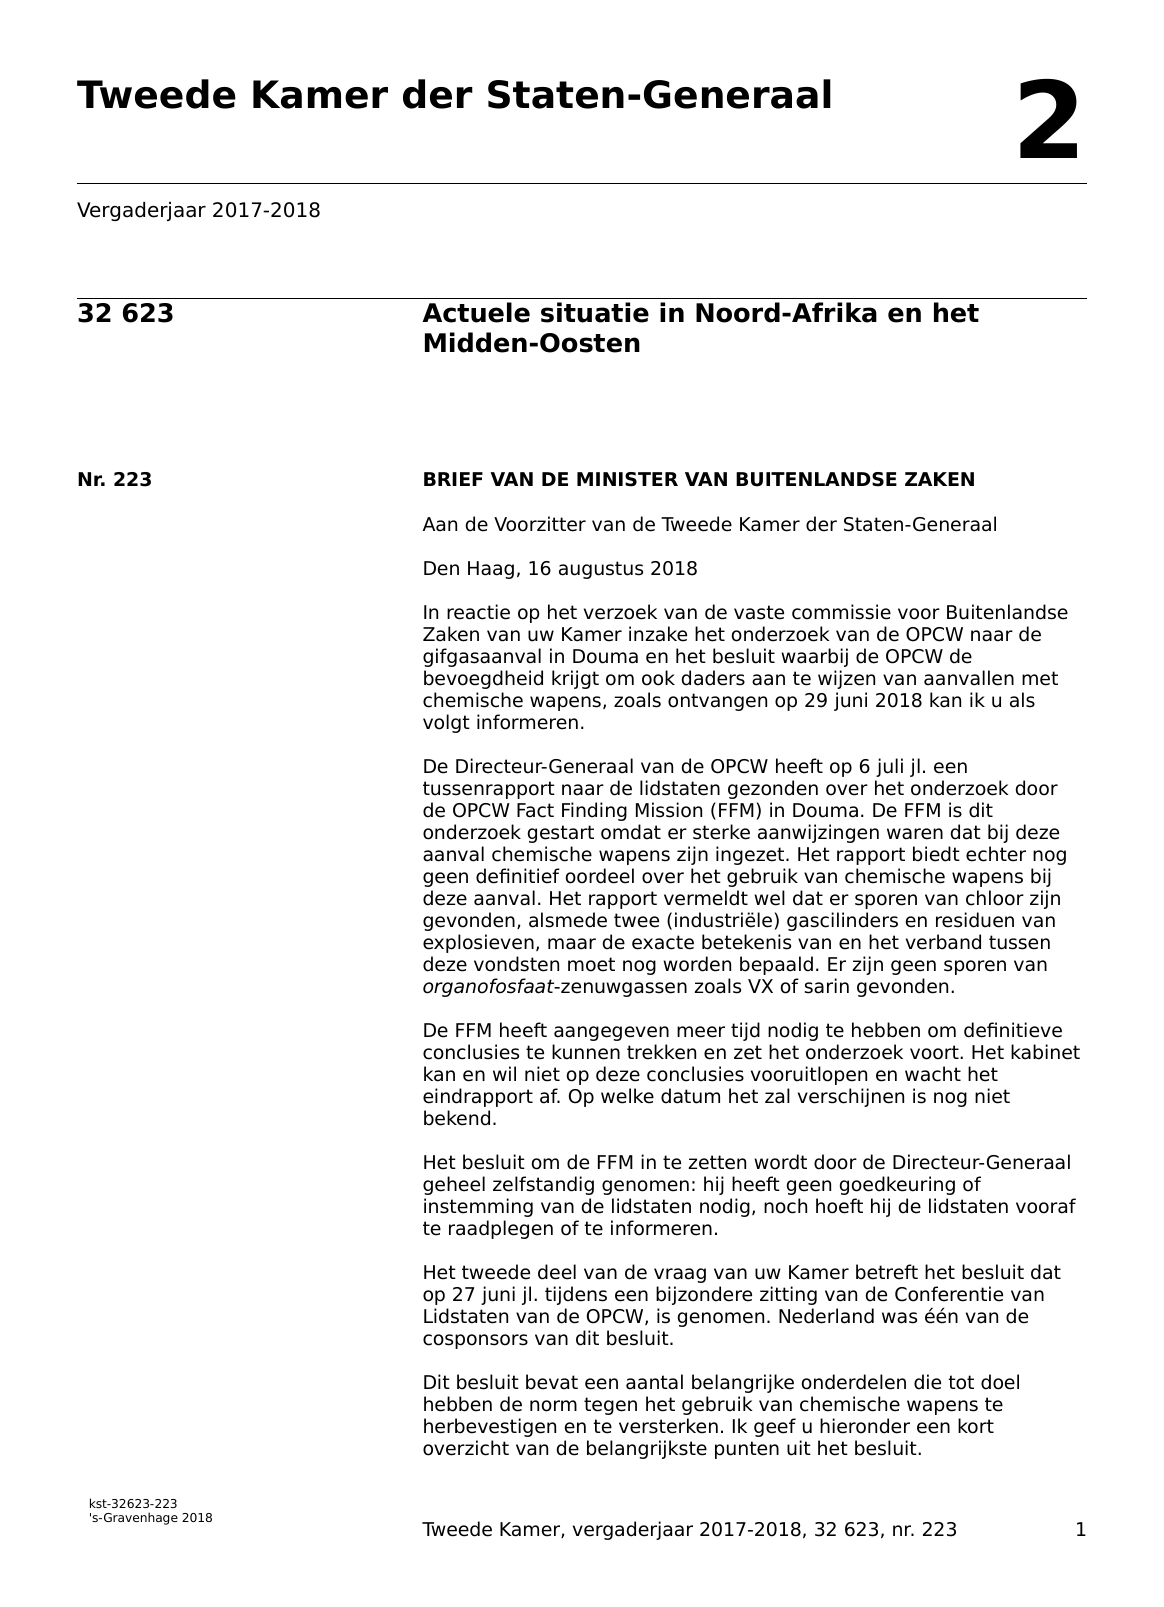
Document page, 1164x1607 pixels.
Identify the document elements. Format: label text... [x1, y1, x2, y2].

text Het tweede deel van de vraag van uw Kamer betreft het besluit dat op 27 juni jl. tijdens een bijzondere zitting van de Conferentie van Lidstaten van de OPCW, is genomen. Nederland was één van de cosponsors van dit besluit. [422, 1262, 1087, 1350]
subtitle 32 623 Actuele situatie in Noord-Afrika en het Midden-Oosten [77, 299, 1087, 358]
text De FFM heeft aangegeven meer tijd nodig te hebben om definitieve conclusies te kunnen trekken en zet het onderzoek voort. Het kabinet kan en wil niet op deze conclusies vooruitlopen en wacht het eindrapport af. Op welke datum het zal verschijnen is nog niet bekend. [422, 1020, 1087, 1130]
subtitle Nr. 223 BRIEF VAN DE MINISTER VAN BUITENLANDSE ZAKEN [77, 469, 1087, 491]
text Het besluit om de FFM in te zetten wordt door de Directeur-Generaal geheel zelfstandig genomen: hij heeft geen goedkeuring of instemming van de lidstaten nodig, noch hoeft hij de lidstaten vooraf te raadplegen of te informeren. [422, 1152, 1087, 1240]
text In reactie op het verzoek van de vaste commissie voor Buitenlandse Zaken van uw Kamer inzake het onderzoek van de OPCW naar de gifgasaanval in Douma en het besluit waarbij de OPCW de bevoegdheid krijgt om ook daders aan te wijzen van aanvallen met chemische wapens, zoals ontvangen op 29 juni 2018 kan ik u als volgt informeren. [422, 602, 1087, 734]
text De Directeur-Generaal van de OPCW heeft op 6 juli jl. een tussenrapport naar de lidstaten gezonden over het onderzoek door de OPCW Fact Finding Mission (FFM) in Douma. De FFM is dit onderzoek gestart omdat er sterke aanwijzingen waren dat bij deze aanval chemische wapens zijn ingezet. Het rapport biedt echter nog geen definitief oordeel over het gebruik van chemische wapens bij deze aanval. Het rapport vermeldt wel dat er sporen van chloor zijn gevonden, alsmede twee (industriële) gascilinders en residuen van explosieven, maar de exacte betekenis van en het verband tussen deze vondsten moet nog worden bepaald. Er zijn geen sporen van organofosfaat-zenuwgassen zoals VX of sarin gevonden. [422, 756, 1087, 998]
table_cell Vergaderjaar 2017-2018 [77, 184, 1087, 298]
text 's-Gravenhage 2018 [88, 1511, 323, 1525]
text kst-32623-223 [88, 1497, 323, 1511]
table_header Tweede Kamer der Staten-Generaal [77, 59, 886, 183]
text Dit besluit bevat een aantal belangrijke onderdelen die tot doel hebben de norm tegen het gebruik van chemische wapens te herbevestigen en te versterken. Ik geef u hieronder een kort overzicht van de belangrijkste punten uit het besluit. [422, 1372, 1087, 1460]
table_header 2 [886, 59, 1087, 183]
text Den Haag, 16 augustus 2018 [422, 558, 1087, 580]
text Aan de Voorzitter van de Tweede Kamer der Staten-Generaal [422, 513, 1087, 536]
